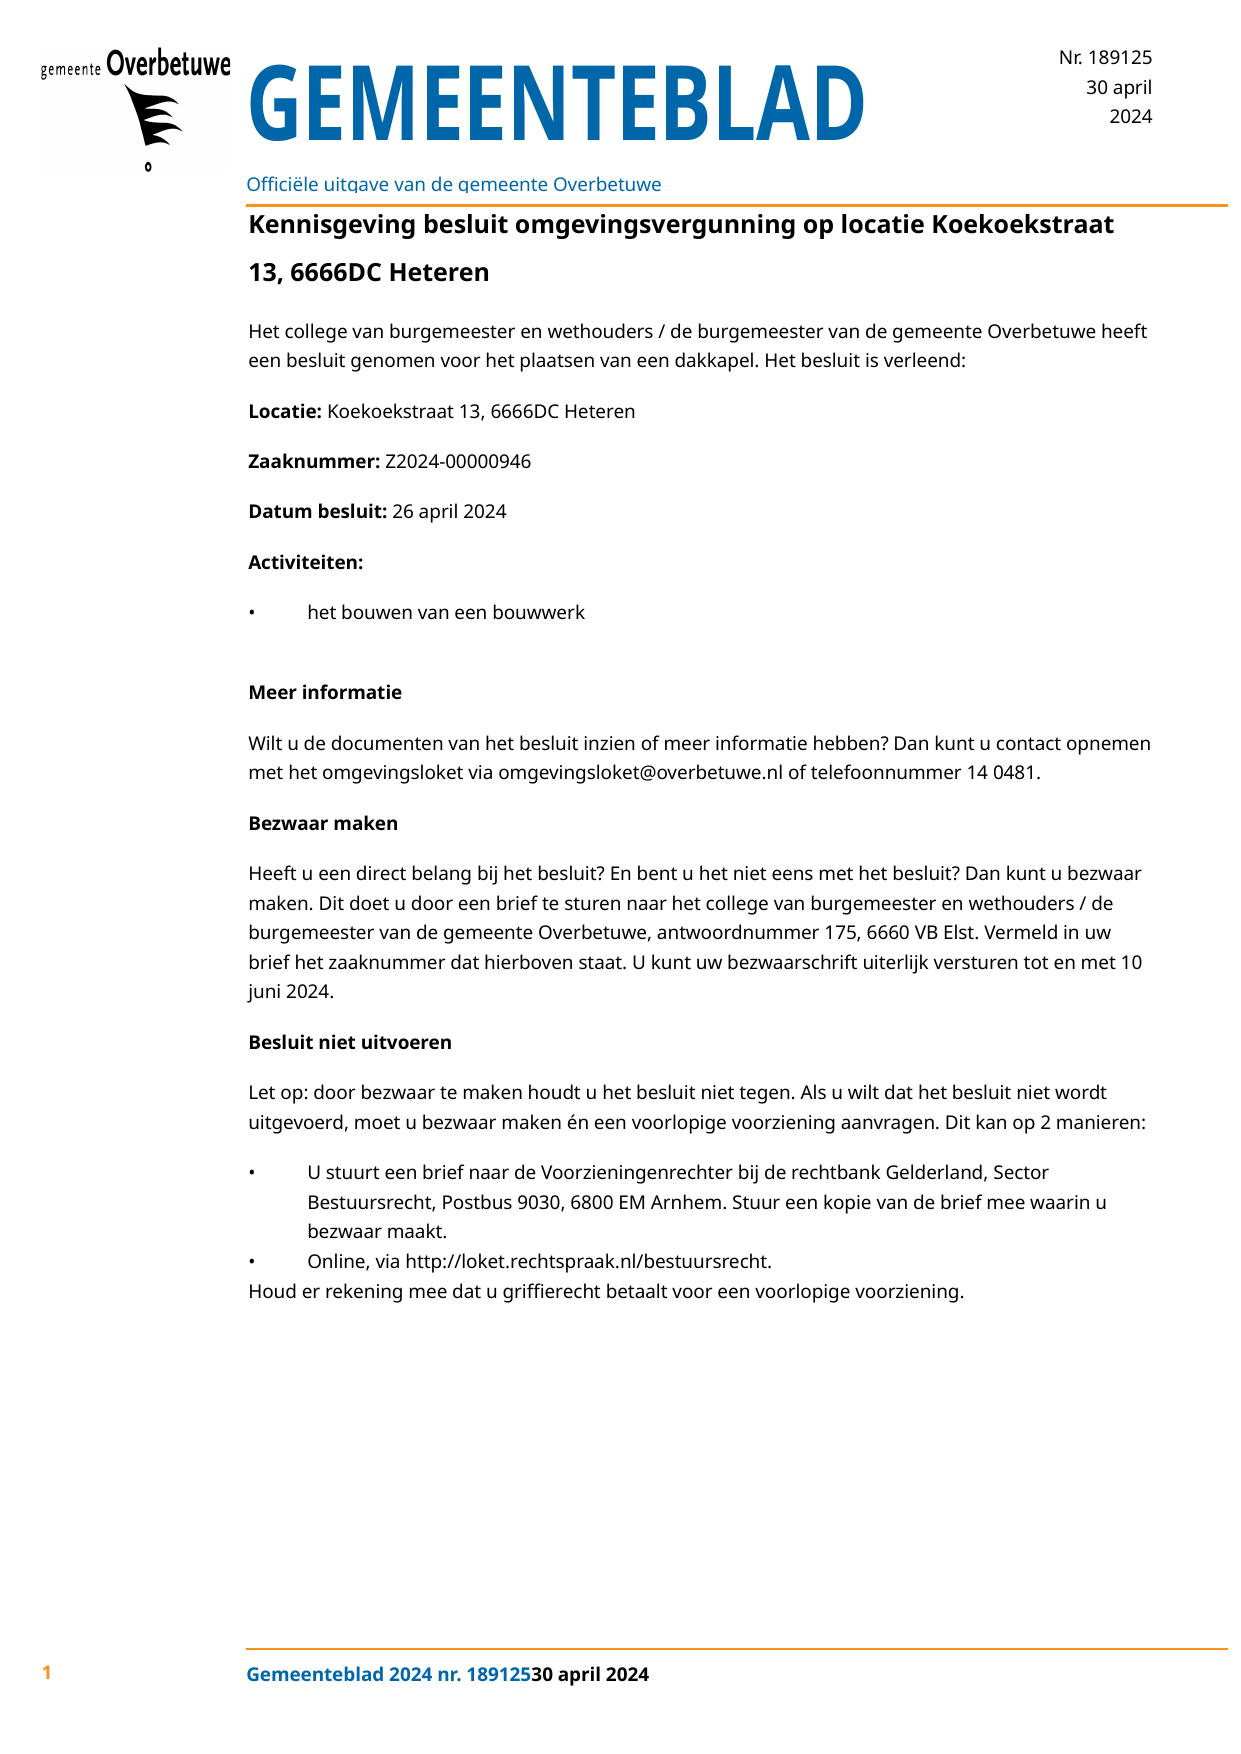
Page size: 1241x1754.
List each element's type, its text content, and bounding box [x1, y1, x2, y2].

list het bouwen van een bouwwerk [248, 599, 1152, 625]
text Wilt u de documenten van het besluit inzien of meer informatie hebben? Dan kunt u contact opnemen met het omgevingsloket via omgevingsloket@overbetuwe.nl of telefoonnummer 14 0481. [248, 730, 1152, 785]
text Zaaknummer: Z2024-00000946 [248, 448, 1152, 474]
text Houd er rekening mee dat u griffierecht betaalt voor een voorlopige voorziening. [248, 1278, 1152, 1304]
text Heeft u een direct belang bij het besluit? En bent u het niet eens met het besluit? Dan kunt u bezwaar maken. Dit doet u door een brief te sturen naar het college van burgemeester en wethouders / de burgemeester van de gemeente Overbetuwe, antwoordnummer 175, 6660 VB Elst. Vermeld in uw brief het zaaknummer dat hierboven staat. U kunt uw bezwaarschrift uiterlijk versturen tot en met 10 juni 2024. [248, 860, 1152, 1004]
text Meer informatie [248, 679, 1152, 705]
text Kennisgeving besluit omgevingsvergunning op locatie Koekoekstraat 13, 6666DC Heteren [248, 207, 1152, 288]
text Bezwaar maken [248, 810, 1152, 836]
picture [41, 47, 231, 172]
text Locatie: Koekoekstraat 13, 6666DC Heteren [248, 398, 1152, 424]
text Let op: door bezwaar te maken houdt u het besluit niet tegen. Als u wilt dat het besluit niet wordt uitgevoerd, moet u bezwaar maken én een voorlopige voorziening aanvragen. Dit kan op 2 manieren: [248, 1079, 1152, 1135]
text Besluit niet uitvoeren [248, 1029, 1152, 1055]
text Datum besluit: 26 april 2024 [248, 499, 1152, 524]
text Het college van burgemeester en wethouders / de burgemeester van de gemeente Overbetuwe heeft een besluit genomen voor het plaatsen van een dakkapel. Het besluit is verleend: [248, 318, 1152, 373]
list U stuurt een brief naar de Voorzieningenrechter bij de rechtbank Gelderland, Sector Bestuursrecht, Postbus 9030, 6800 EM Arnhem. Stuur een kopie van de brief mee waarin u bezwaar maakt. [248, 1159, 1152, 1244]
text Activiteiten: [248, 549, 1152, 575]
list Online, via http://loket.rechtspraak.nl/bestuursrecht. [248, 1248, 1152, 1274]
